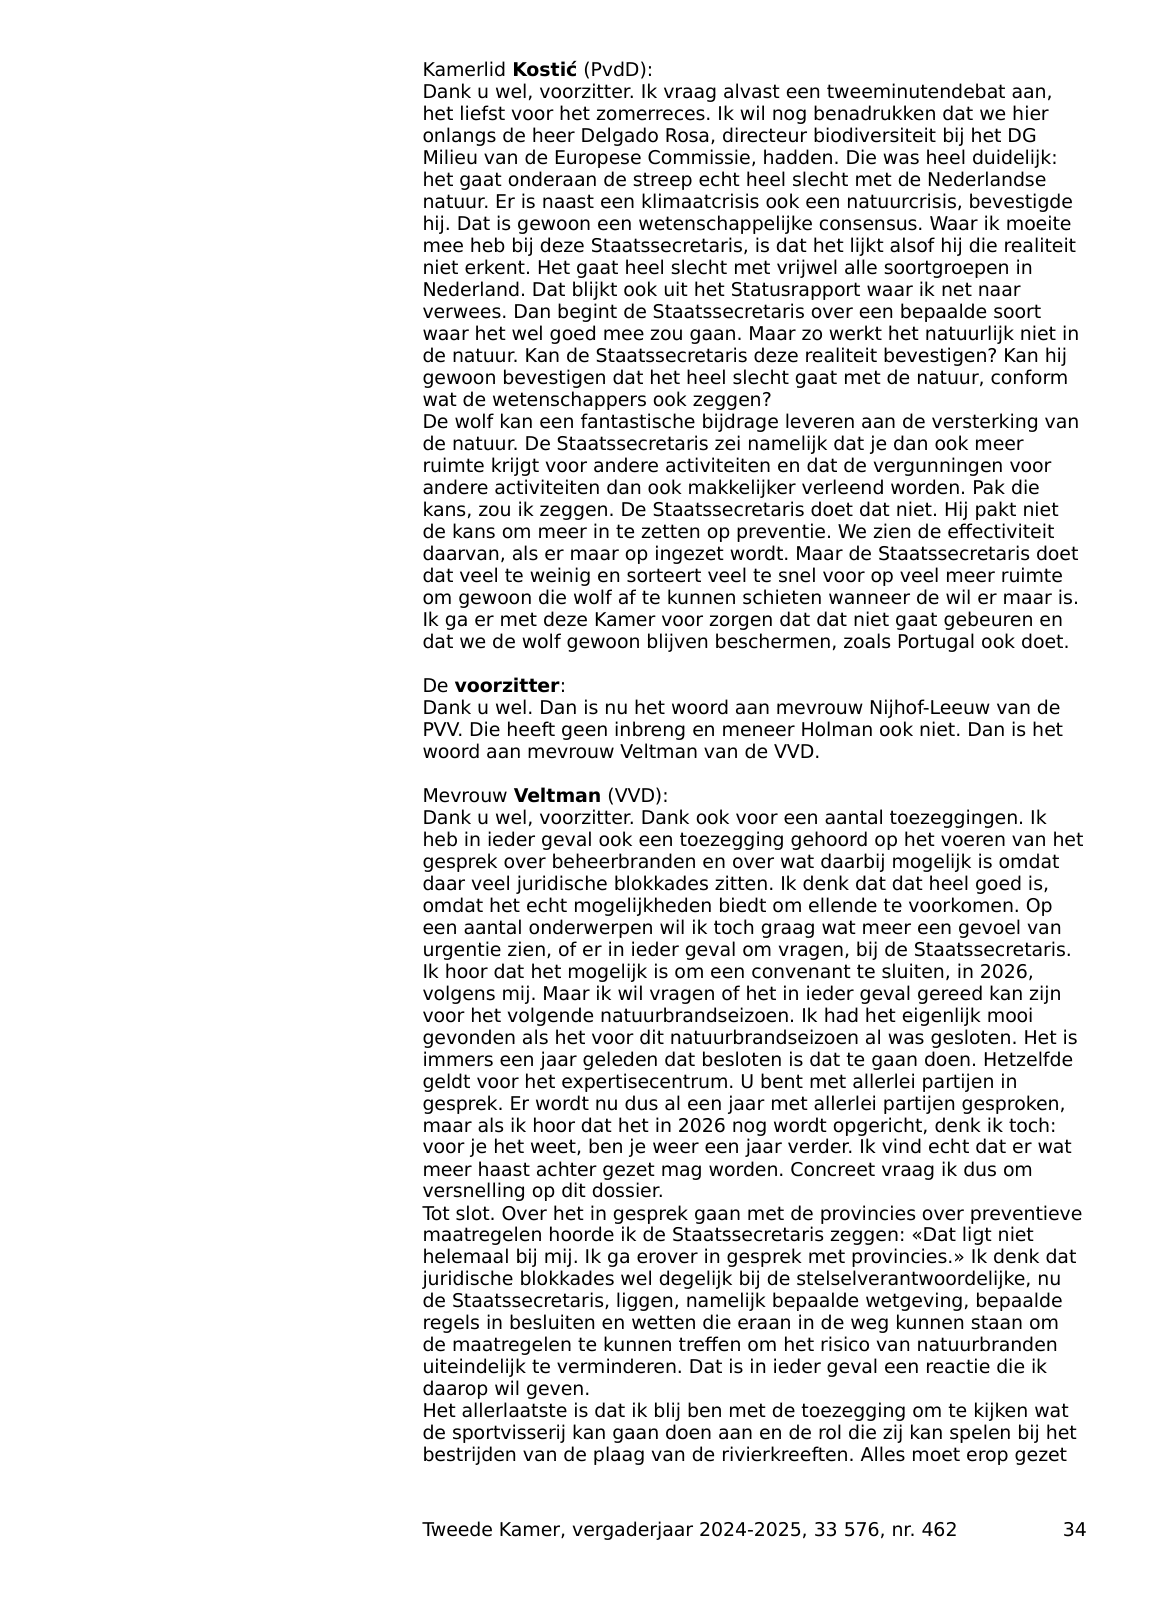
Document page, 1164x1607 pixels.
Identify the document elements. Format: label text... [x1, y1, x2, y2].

text Het allerlaatste is dat ik blij ben met de toezegging om te kijken wat de sportvisserij kan gaan doen aan en de rol die zij kan spelen bij het bestrijden van de plaag van de rivierkreeften. Alles moet erop gezet [422, 1400, 1087, 1466]
text Dank u wel. Dan is nu het woord aan mevrouw Nijhof-Leeuw van de PVV. Die heeft geen inbreng en meneer Holman ook niet. Dan is het woord aan mevrouw Veltman van de VVD. [422, 697, 1087, 763]
text De voorzitter: [422, 675, 1087, 697]
text Dank u wel, voorzitter. Dank ook voor een aantal toezeggingen. Ik heb in ieder geval ook een toezegging gehoord op het voeren van het gesprek over beheerbranden en over wat daarbij mogelijk is omdat daar veel juridische blokkades zitten. Ik denk dat dat heel goed is, omdat het echt mogelijkheden biedt om ellende te voorkomen. Op een aantal onderwerpen wil ik toch graag wat meer een gevoel van urgentie zien, of er in ieder geval om vragen, bij de Staatssecretaris. Ik hoor dat het mogelijk is om een convenant te sluiten, in 2026, volgens mij. Maar ik wil vragen of het in ieder geval gereed kan zijn voor het volgende natuurbrandseizoen. Ik had het eigenlijk mooi gevonden als het voor dit natuurbrandseizoen al was gesloten. Het is immers een jaar geleden dat besloten is dat te gaan doen. Hetzelfde geldt voor het expertisecentrum. U bent met allerlei partijen in gesprek. Er wordt nu dus al een jaar met allerlei partijen gesproken, maar als ik hoor dat het in 2026 nog wordt opgericht, denk ik toch: voor je het weet, ben je weer een jaar verder. Ik vind echt dat er wat meer haast achter gezet mag worden. Concreet vraag ik dus om versnelling op dit dossier. [422, 807, 1087, 1202]
text Kamerlid Kostić (PvdD): [422, 59, 1087, 81]
text Tot slot. Over het in gesprek gaan met de provincies over preventieve maatregelen hoorde ik de Staatssecretaris zeggen: «Dat ligt niet helemaal bij mij. Ik ga erover in gesprek met provincies.» Ik denk dat juridische blokkades wel degelijk bij de stelselverantwoordelijke, nu de Staatssecretaris, liggen, namelijk bepaalde wetgeving, bepaalde regels in besluiten en wetten die eraan in de weg kunnen staan om de maatregelen te kunnen treffen om het risico van natuurbranden uiteindelijk te verminderen. Dat is in ieder geval een reactie die ik daarop wil geven. [422, 1202, 1087, 1400]
text Mevrouw Veltman (VVD): [422, 785, 1087, 807]
text Dank u wel, voorzitter. Ik vraag alvast een tweeminutendebat aan, het liefst voor het zomerreces. Ik wil nog benadrukken dat we hier onlangs de heer Delgado Rosa, directeur biodiversiteit bij het DG Milieu van de Europese Commissie, hadden. Die was heel duidelijk: het gaat onderaan de streep echt heel slecht met de Nederlandse natuur. Er is naast een klimaatcrisis ook een natuurcrisis, bevestigde hij. Dat is gewoon een wetenschappelijke consensus. Waar ik moeite mee heb bij deze Staatssecretaris, is dat het lijkt alsof hij die realiteit niet erkent. Het gaat heel slecht met vrijwel alle soortgroepen in Nederland. Dat blijkt ook uit het Statusrapport waar ik net naar verwees. Dan begint de Staatssecretaris over een bepaalde soort waar het wel goed mee zou gaan. Maar zo werkt het natuurlijk niet in de natuur. Kan de Staatssecretaris deze realiteit bevestigen? Kan hij gewoon bevestigen dat het heel slecht gaat met de natuur, conform wat de wetenschappers ook zeggen? [422, 81, 1087, 411]
text De wolf kan een fantastische bijdrage leveren aan de versterking van de natuur. De Staatssecretaris zei namelijk dat je dan ook meer ruimte krijgt voor andere activiteiten en dat de vergunningen voor andere activiteiten dan ook makkelijker verleend worden. Pak die kans, zou ik zeggen. De Staatssecretaris doet dat niet. Hij pakt niet de kans om meer in te zetten op preventie. We zien de effectiviteit daarvan, als er maar op ingezet wordt. Maar de Staatssecretaris doet dat veel te weinig en sorteert veel te snel voor op veel meer ruimte om gewoon die wolf af te kunnen schieten wanneer de wil er maar is. Ik ga er met deze Kamer voor zorgen dat dat niet gaat gebeuren en dat we de wolf gewoon blijven beschermen, zoals Portugal ook doet. [422, 411, 1087, 652]
